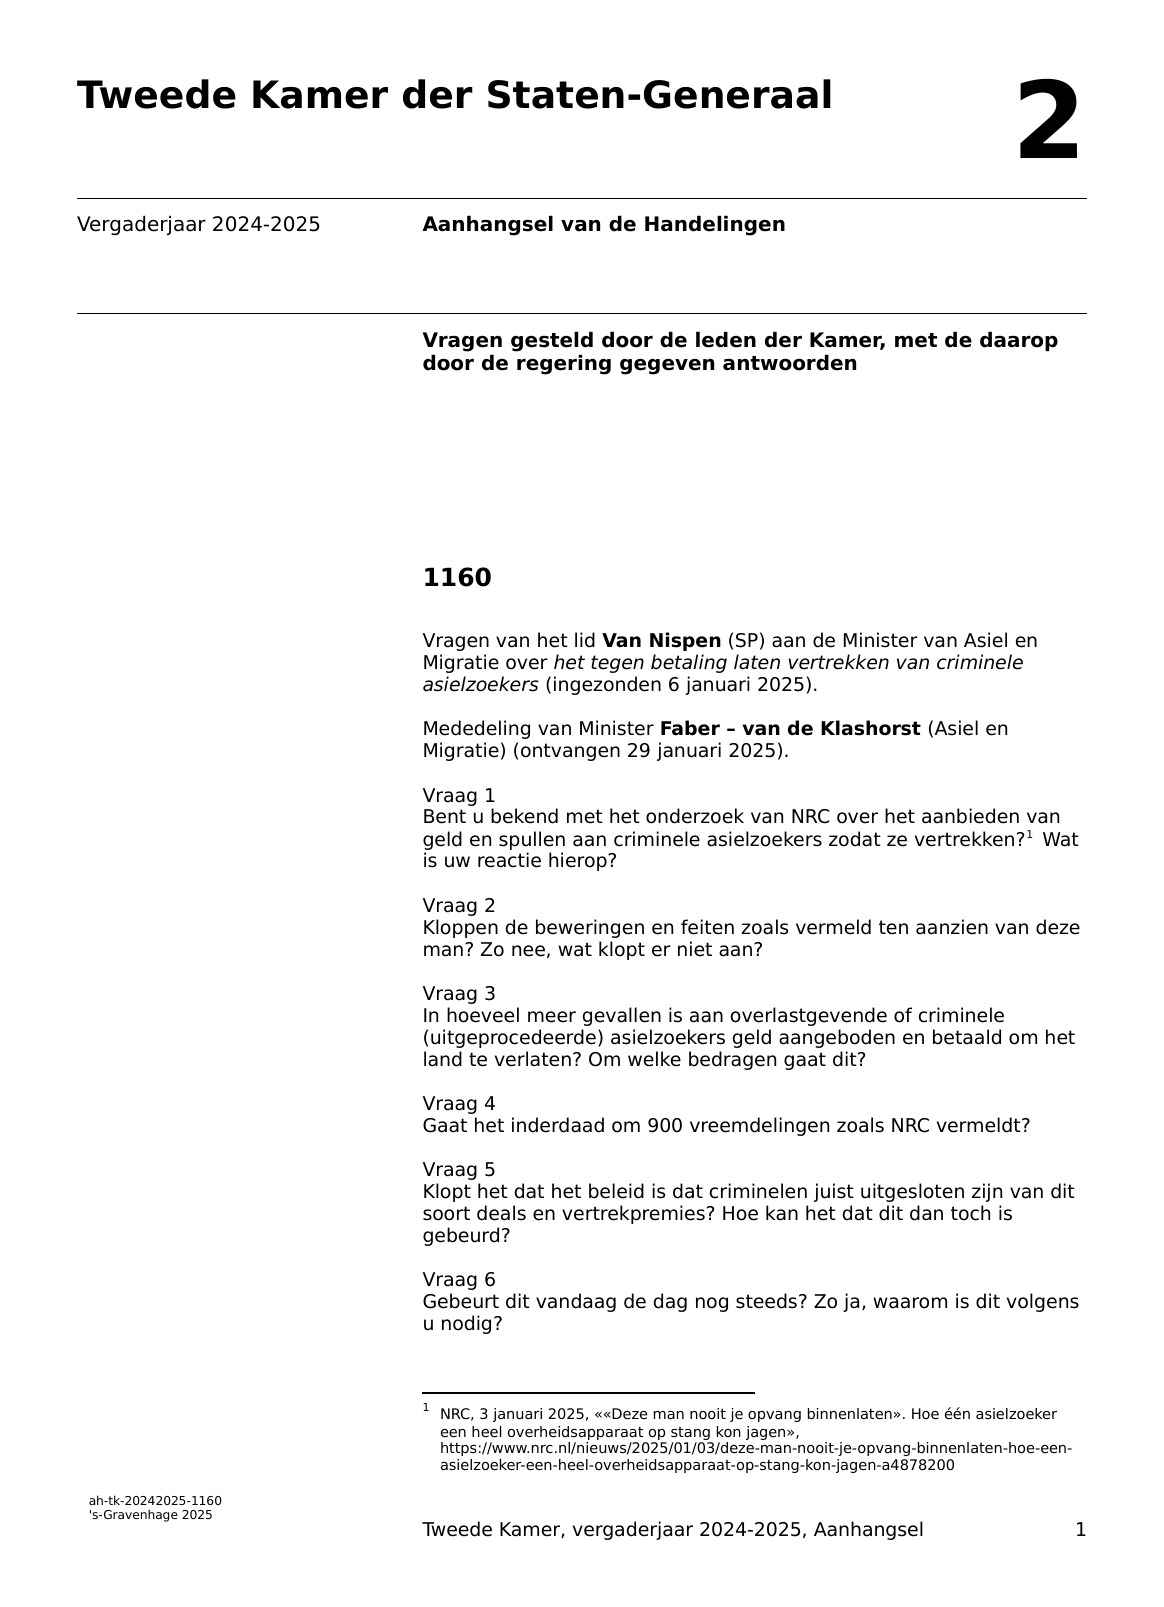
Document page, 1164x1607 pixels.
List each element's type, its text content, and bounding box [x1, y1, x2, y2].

table_header Tweede Kamer der Staten-Generaal [77, 59, 886, 198]
text Gaat het inderdaad om 900 vreemdelingen zoals NRC vermeldt? [422, 1115, 1087, 1137]
text In hoeveel meer gevallen is aan overlastgevende of criminele (uitgeprocedeerde) asielzoekers geld aangeboden en betaald om het land te verlaten? Om welke bedragen gaat dit? [422, 1005, 1087, 1071]
text Vraag 4 [422, 1093, 1087, 1115]
text 's-Gravenhage 2025 [88, 1508, 323, 1522]
text NRC, 3 januari 2025, ««Deze man nooit je opvang binnenlaten». Hoe één asielzoeker een heel overheidsapparaat op stang kon jagen», https://www.nrc.nl/nieuws/2025/01/03/deze-man-nooit-je-opvang-binnenlaten-hoe-een-asielzoeker-een-heel-overheidsapparaat-op-stang-kon-jagen-a4878200 [422, 1402, 1087, 1474]
text 1160 [422, 563, 1087, 592]
text ah-tk-20242025-1160 [88, 1494, 323, 1508]
text Vragen van het lid Van Nispen (SP) aan de Minister van Asiel en Migratie over het tegen betaling laten vertrekken van criminele asielzoekers (ingezonden 6 januari 2025). [422, 630, 1087, 696]
text Mededeling van Minister Faber – van de Klashorst (Asiel en Migratie) (ontvangen 29 januari 2025). [422, 718, 1087, 762]
text Vraag 2 [422, 894, 1087, 917]
table_cell Vragen gesteld door de leden der Kamer, met de daarop door de regering gegeven antwoorden [422, 314, 1087, 375]
text Vraag 3 [422, 983, 1087, 1005]
text Kloppen de beweringen en feiten zoals vermeld ten aanzien van deze man? Zo nee, wat klopt er niet aan? [422, 917, 1087, 961]
table_cell Vergaderjaar 2024-2025 [77, 199, 422, 313]
text Bent u bekend met het onderzoek van NRC over het aanbieden van geld en spullen aan criminele asielzoekers zodat ze vertrekken? Wat is uw reactie hierop? [422, 806, 1087, 872]
text Gebeurt dit vandaag de dag nog steeds? Zo ja, waarom is dit volgens u nodig? [422, 1291, 1087, 1335]
table_cell [77, 314, 422, 375]
text Vraag 6 [422, 1269, 1087, 1291]
table_header 2 [886, 59, 1087, 198]
text Klopt het dat het beleid is dat criminelen juist uitgesloten zijn van dit soort deals en vertrekpremies? Hoe kan het dat dit dan toch is gebeurd? [422, 1181, 1087, 1247]
text Vraag 5 [422, 1159, 1087, 1181]
table_cell Aanhangsel van de Handelingen [422, 199, 1087, 313]
text Vraag 1 [422, 784, 1087, 806]
